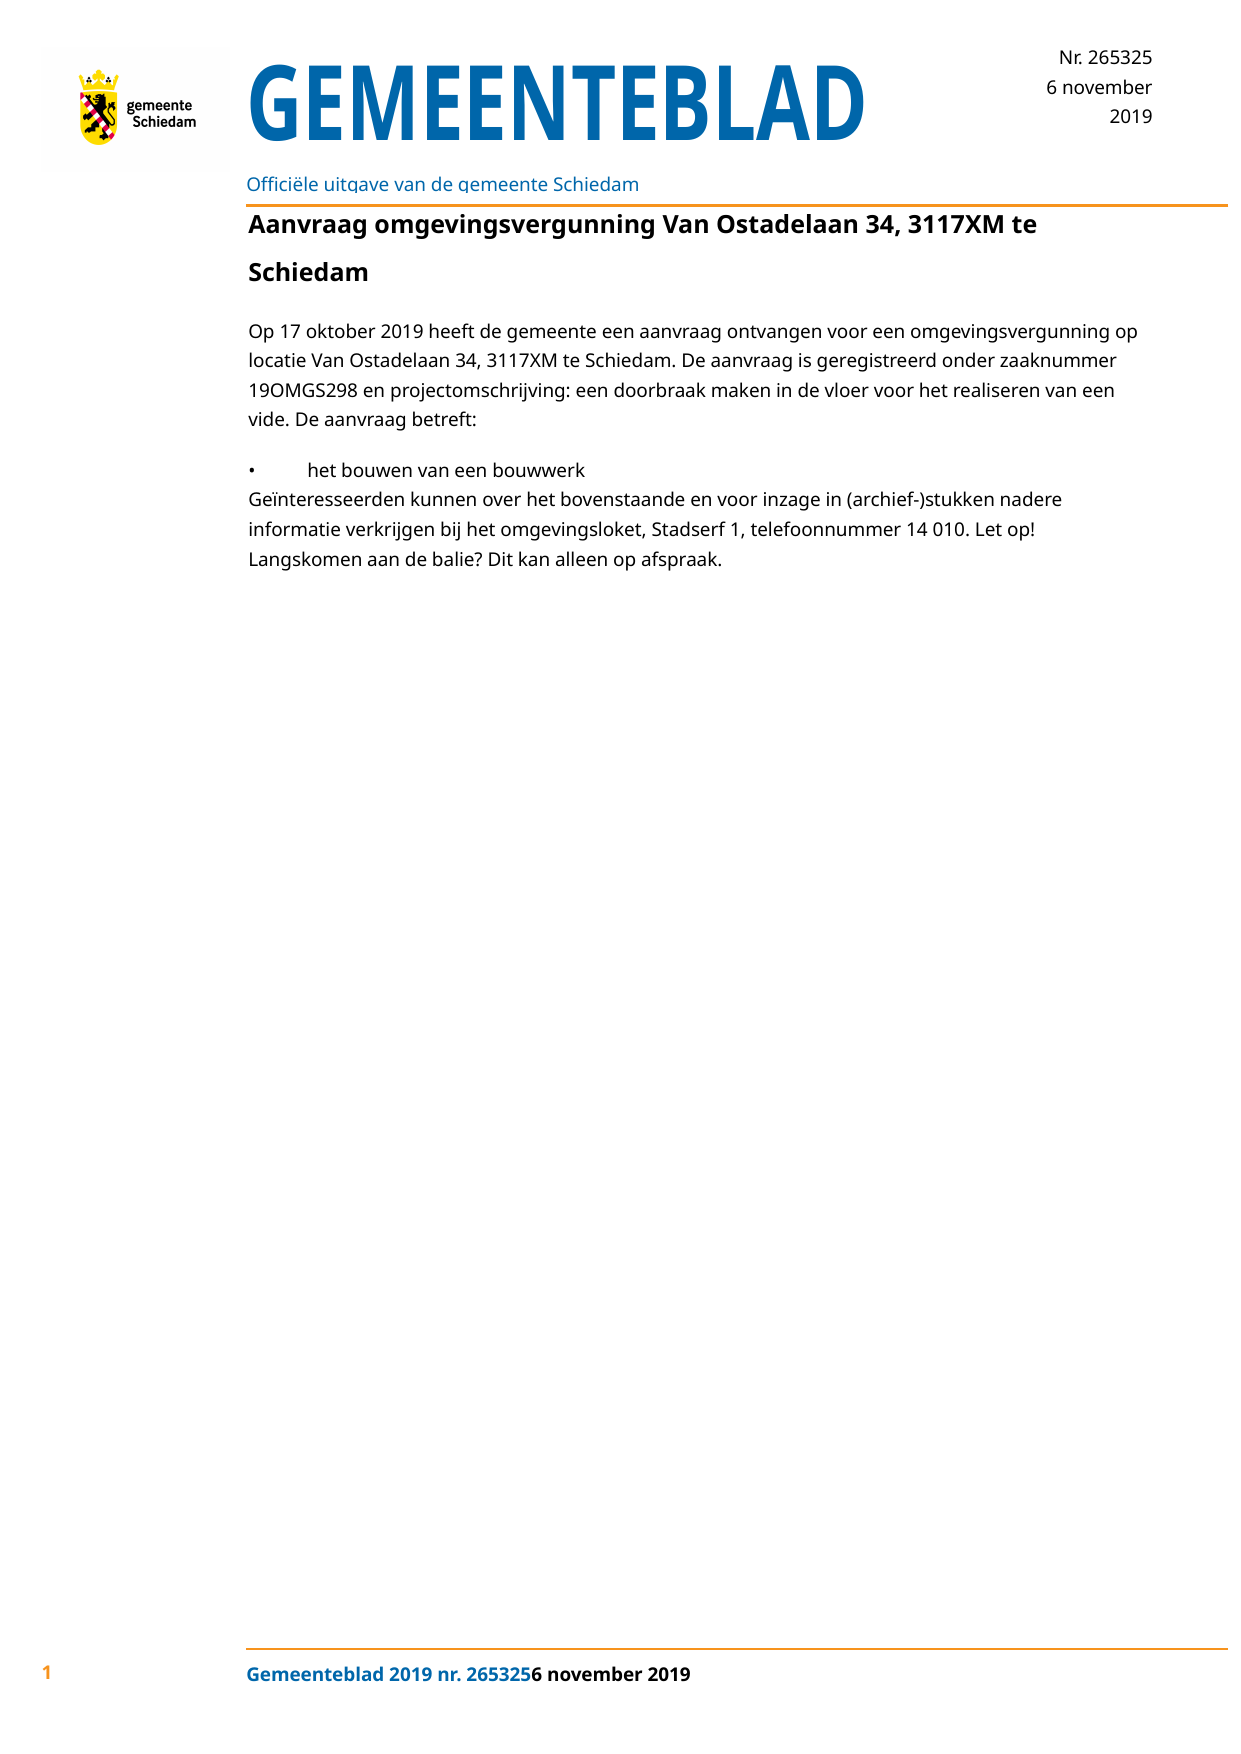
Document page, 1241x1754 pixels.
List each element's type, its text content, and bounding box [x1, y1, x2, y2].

text Geïnteresseerden kunnen over het bovenstaande en voor inzage in (archief-)stukken nadere informatie verkrijgen bij het omgevingsloket, Stadserf 1, telefoonnummer 14 010. Let op! Langskomen aan de balie? Dit kan alleen op afspraak. [248, 487, 1152, 572]
text Op 17 oktober 2019 heeft de gemeente een aanvraag ontvangen voor een omgevingsvergunning op locatie Van Ostadelaan 34, 3117XM te Schiedam. De aanvraag is geregistreerd onder zaaknummer 19OMGS298 en projectomschrijving: een doorbraak maken in de vloer voor het realiseren van een vide. De aanvraag betreft: [248, 318, 1152, 432]
text Aanvraag omgevingsvergunning Van Ostadelaan 34, 3117XM te Schiedam [248, 207, 1152, 288]
list het bouwen van een bouwwerk [248, 457, 1152, 483]
picture [41, 47, 231, 172]
